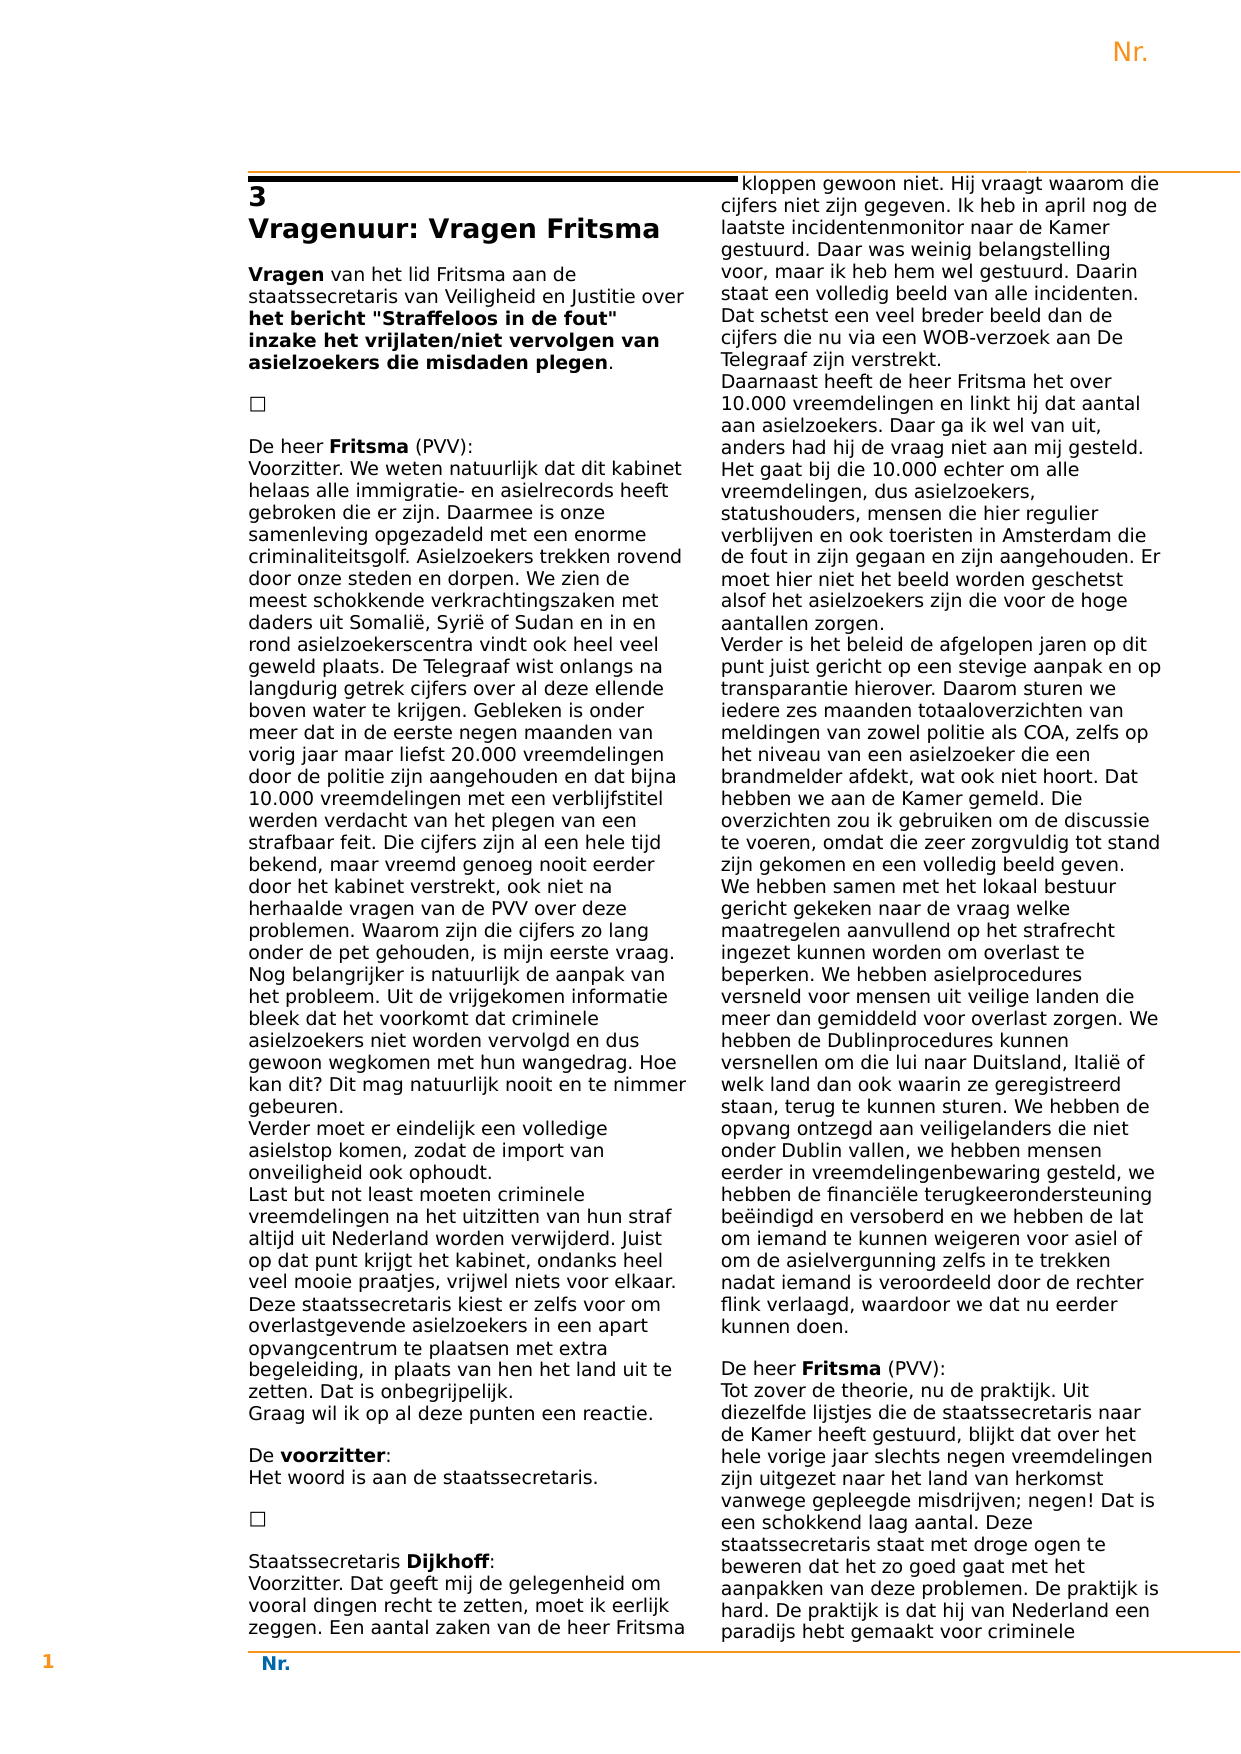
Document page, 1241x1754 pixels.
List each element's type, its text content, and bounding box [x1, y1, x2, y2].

text De heer Fritsma (PVV): [248, 436, 691, 458]
text ⬜ [248, 1509, 691, 1531]
text De voorzitter: [248, 1445, 691, 1467]
text Voorzitter. We weten natuurlijk dat dit kabinet helaas alle immigratie- en asielrecords heeft gebroken die er zijn. Daarmee is onze samenleving opgezadeld met een enorme criminaliteitsgolf. Asielzoekers trekken rovend door onze steden en dorpen. We zien de meest schokkende verkrachtingszaken met daders uit Somalië, Syrië of Sudan en in en rond asielzoekerscentra vindt ook heel veel geweld plaats. De Telegraaf wist onlangs na langdurig getrek cijfers over al deze ellende boven water te krijgen. Gebleken is onder meer dat in de eerste negen maanden van vorig jaar maar liefst 20.000 vreemdelingen door de politie zijn aangehouden en dat bijna 10.000 vreemdelingen met een verblijfstitel werden verdacht van het plegen van een strafbaar feit. Die cijfers zijn al een hele tijd bekend, maar vreemd genoeg nooit eerder door het kabinet verstrekt, ook niet na herhaalde vragen van de PVV over deze problemen. Waarom zijn die cijfers zo lang onder de pet gehouden, is mijn eerste vraag. [248, 458, 691, 964]
text De heer Fritsma (PVV): [721, 1358, 1163, 1380]
text Nog belangrijker is natuurlijk de aanpak van het probleem. Uit de vrijgekomen informatie bleek dat het voorkomt dat criminele asielzoekers niet worden vervolgd en dus gewoon wegkomen met hun wangedrag. Hoe kan dit? Dit mag natuurlijk nooit en te nimmer gebeuren. [248, 964, 691, 1118]
text Staatssecretaris Dijkhoff: [248, 1551, 691, 1573]
text We hebben samen met het lokaal bestuur gericht gekeken naar de vraag welke maatregelen aanvullend op het strafrecht ingezet kunnen worden om overlast te beperken. We hebben asielprocedures versneld voor mensen uit veilige landen die meer dan gemiddeld voor overlast zorgen. We hebben de Dublinprocedures kunnen versnellen om die lui naar Duitsland, Italië of welk land dan ook waarin ze geregistreerd staan, terug te kunnen sturen. We hebben de opvang ontzegd aan veiligelanders die niet onder Dublin vallen, we hebben mensen eerder in vreemdelingenbewaring gesteld, we hebben de financiële terugkeerondersteuning beëindigd en versoberd en we hebben de lat om iemand te kunnen weigeren voor asiel of om de asielvergunning zelfs in te trekken nadat iemand is veroordeeld door de rechter flink verlaagd, waardoor we dat nu eerder kunnen doen. [721, 876, 1163, 1338]
text Vragen van het lid Fritsma aan de staatssecretaris van Veiligheid en Justitie over het bericht "Straffeloos in de fout" inzake het vrijlaten/niet vervolgen van asielzoekers die misdaden plegen. [248, 264, 691, 374]
text Last but not least moeten criminele vreemdelingen na het uitzitten van hun straf altijd uit Nederland worden verwijderd. Juist op dat punt krijgt het kabinet, ondanks heel veel mooie praatjes, vrijwel niets voor elkaar. Deze staatssecretaris kiest er zelfs voor om overlastgevende asielzoekers in een apart opvangcentrum te plaatsen met extra begeleiding, in plaats van hen het land uit te zetten. Dat is onbegrijpelijk. [248, 1183, 691, 1403]
text Het woord is aan de staatssecretaris. [248, 1467, 691, 1489]
text kloppen gewoon niet. Hij vraagt waarom die cijfers niet zijn gegeven. Ik heb in april nog de laatste incidentenmonitor naar de Kamer gestuurd. Daar was weinig belangstelling voor, maar ik heb hem wel gestuurd. Daarin staat een volledig beeld van alle incidenten. Dat schetst een veel breder beeld dan de cijfers die nu via een WOB-verzoek aan De Telegraaf zijn verstrekt. [721, 173, 1163, 371]
title 3 Vragenuur: Vragen Fritsma [248, 182, 691, 244]
text ⬜ [248, 394, 691, 416]
text Graag wil ik op al deze punten een reactie. [248, 1403, 691, 1425]
text Verder moet er eindelijk een volledige asielstop komen, zodat de import van onveiligheid ook ophoudt. [248, 1118, 691, 1183]
text Tot zover de theorie, nu de praktijk. Uit diezelfde lijstjes die de staatssecretaris naar de Kamer heeft gestuurd, blijkt dat over het hele vorige jaar slechts negen vreemdelingen zijn uitgezet naar het land van herkomst vanwege gepleegde misdrijven; negen! Dat is een schokkend laag aantal. Deze staatssecretaris staat met droge ogen te beweren dat het zo goed gaat met het aanpakken van deze problemen. De praktijk is hard. De praktijk is dat hij van Nederland een paradijs hebt gemaakt voor criminele [721, 1380, 1163, 1643]
text Voorzitter. Dat geeft mij de gelegenheid om vooral dingen recht te zetten, moet ik eerlijk zeggen. Een aantal zaken van de heer Fritsma [248, 1573, 691, 1639]
text Daarnaast heeft de heer Fritsma het over 10.000 vreemdelingen en linkt hij dat aantal aan asielzoekers. Daar ga ik wel van uit, anders had hij de vraag niet aan mij gesteld. Het gaat bij die 10.000 echter om alle vreemdelingen, dus asielzoekers, statushouders, mensen die hier regulier verblijven en ook toeristen in Amsterdam die de fout in zijn gegaan en zijn aangehouden. Er moet hier niet het beeld worden geschetst alsof het asielzoekers zijn die voor de hoge aantallen zorgen. [721, 371, 1163, 634]
text Verder is het beleid de afgelopen jaren op dit punt juist gericht op een stevige aanpak en op transparantie hierover. Daarom sturen we iedere zes maanden totaaloverzichten van meldingen van zowel politie als COA, zelfs op het niveau van een asielzoeker die een brandmelder afdekt, wat ook niet hoort. Dat hebben we aan de Kamer gemeld. Die overzichten zou ik gebruiken om de discussie te voeren, omdat die zeer zorgvuldig tot stand zijn gekomen en een volledig beeld geven. [721, 634, 1163, 876]
